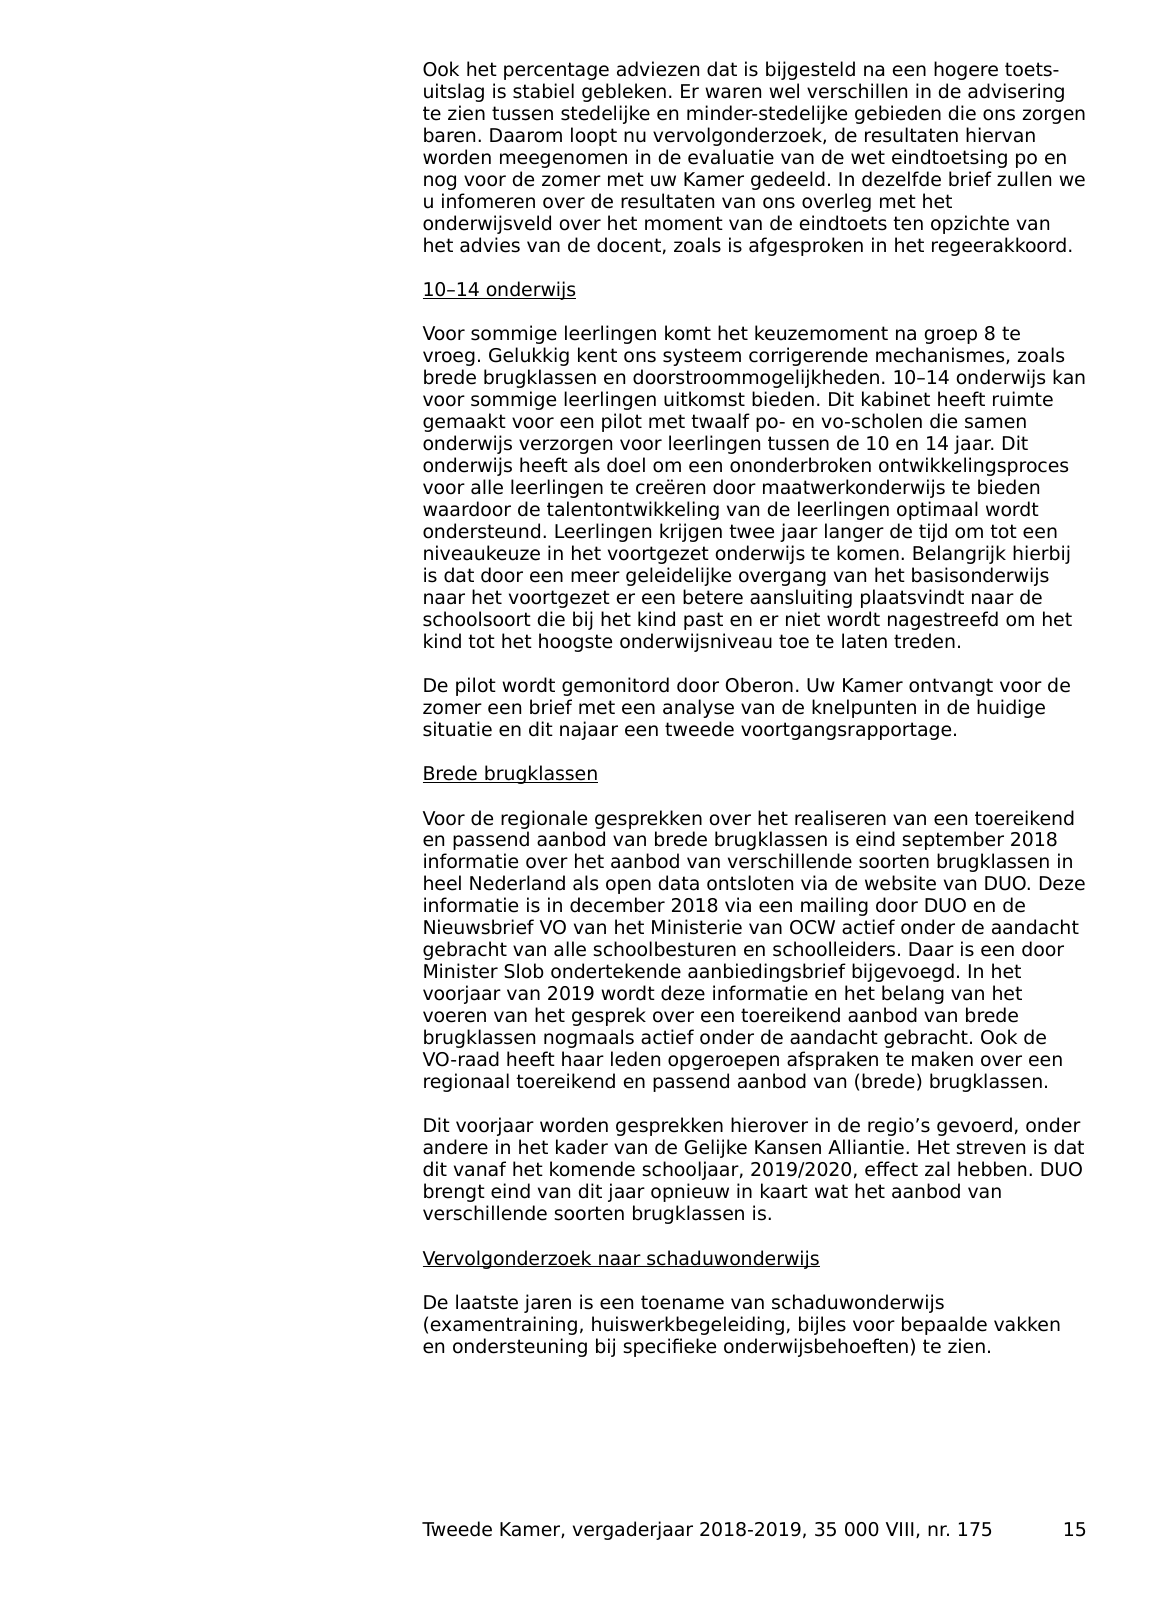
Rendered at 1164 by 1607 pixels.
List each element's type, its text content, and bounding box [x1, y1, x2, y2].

text Voor de regionale gesprekken over het realiseren van een toereikend en passend aanbod van brede brugklassen is eind september 2018 informatie over het aanbod van verschillende soorten brugklassen in heel Nederland als open data ontsloten via de website van DUO. Deze informatie is in december 2018 via een mailing door DUO en de Nieuwsbrief VO van het Ministerie van OCW actief onder de aandacht gebracht van alle schoolbesturen en schoolleiders. Daar is een door Minister Slob ondertekende aanbiedingsbrief bijgevoegd. In het voorjaar van 2019 wordt deze informatie en het belang van het voeren van het gesprek over een toereikend aanbod van brede brugklassen nogmaals actief onder de aandacht gebracht. Ook de VO-raad heeft haar leden opgeroepen afspraken te maken over een regionaal toereikend en passend aanbod van (brede) brugklassen. [422, 807, 1087, 1093]
subtitle Vervolgonderzoek naar schaduwonderwijs [422, 1247, 1087, 1269]
text De laatste jaren is een toename van schaduwonderwijs (examentraining, huiswerkbegeleiding, bijles voor bepaalde vakken en ondersteuning bij specifieke onderwijsbehoeften) te zien. [422, 1292, 1087, 1357]
subtitle Brede brugklassen [422, 763, 1087, 785]
text De pilot wordt gemonitord door Oberon. Uw Kamer ontvangt voor de zomer een brief met een analyse van de knelpunten in de huidige situatie en dit najaar een tweede voortgangsrapportage. [422, 675, 1087, 741]
text Dit voorjaar worden gesprekken hierover in de regio’s gevoerd, onder andere in het kader van de Gelijke Kansen Alliantie. Het streven is dat dit vanaf het komende schooljaar, 2019/2020, effect zal hebben. DUO brengt eind van dit jaar opnieuw in kaart wat het aanbod van verschillende soorten brugklassen is. [422, 1115, 1087, 1225]
text Voor sommige leerlingen komt het keuzemoment na groep 8 te vroeg. Gelukkig kent ons systeem corrigerende mechanismes, zoals brede brugklassen en doorstroommogelijkheden. 10–14 onderwijs kan voor sommige leerlingen uitkomst bieden. Dit kabinet heeft ruimte gemaakt voor een pilot met twaalf po- en vo-scholen die samen onderwijs verzorgen voor leerlingen tussen de 10 en 14 jaar. Dit onderwijs heeft als doel om een ononderbroken ontwikkelingsproces voor alle leerlingen te creëren door maatwerkonderwijs te bieden waardoor de talentontwikkeling van de leerlingen optimaal wordt ondersteund. Leerlingen krijgen twee jaar langer de tijd om tot een niveaukeuze in het voortgezet onderwijs te komen. Belangrijk hierbij is dat door een meer geleidelijke overgang van het basisonderwijs naar het voortgezet er een betere aansluiting plaatsvindt naar de schoolsoort die bij het kind past en er niet wordt nagestreefd om het kind tot het hoogste onderwijsniveau toe te laten treden. [422, 323, 1087, 653]
subtitle 10–14 onderwijs [422, 279, 1087, 301]
text Ook het percentage adviezen dat is bijgesteld na een hogere toets-uitslag is stabiel gebleken. Er waren wel verschillen in de advisering te zien tussen stedelijke en minder-stedelijke gebieden die ons zorgen baren. Daarom loopt nu vervolgonderzoek, de resultaten hiervan worden meegenomen in de evaluatie van de wet eindtoetsing po en nog voor de zomer met uw Kamer gedeeld. In dezelfde brief zullen we u infomeren over de resultaten van ons overleg met het onderwijsveld over het moment van de eindtoets ten opzichte van het advies van de docent, zoals is afgesproken in het regeerakkoord. [422, 59, 1087, 257]
